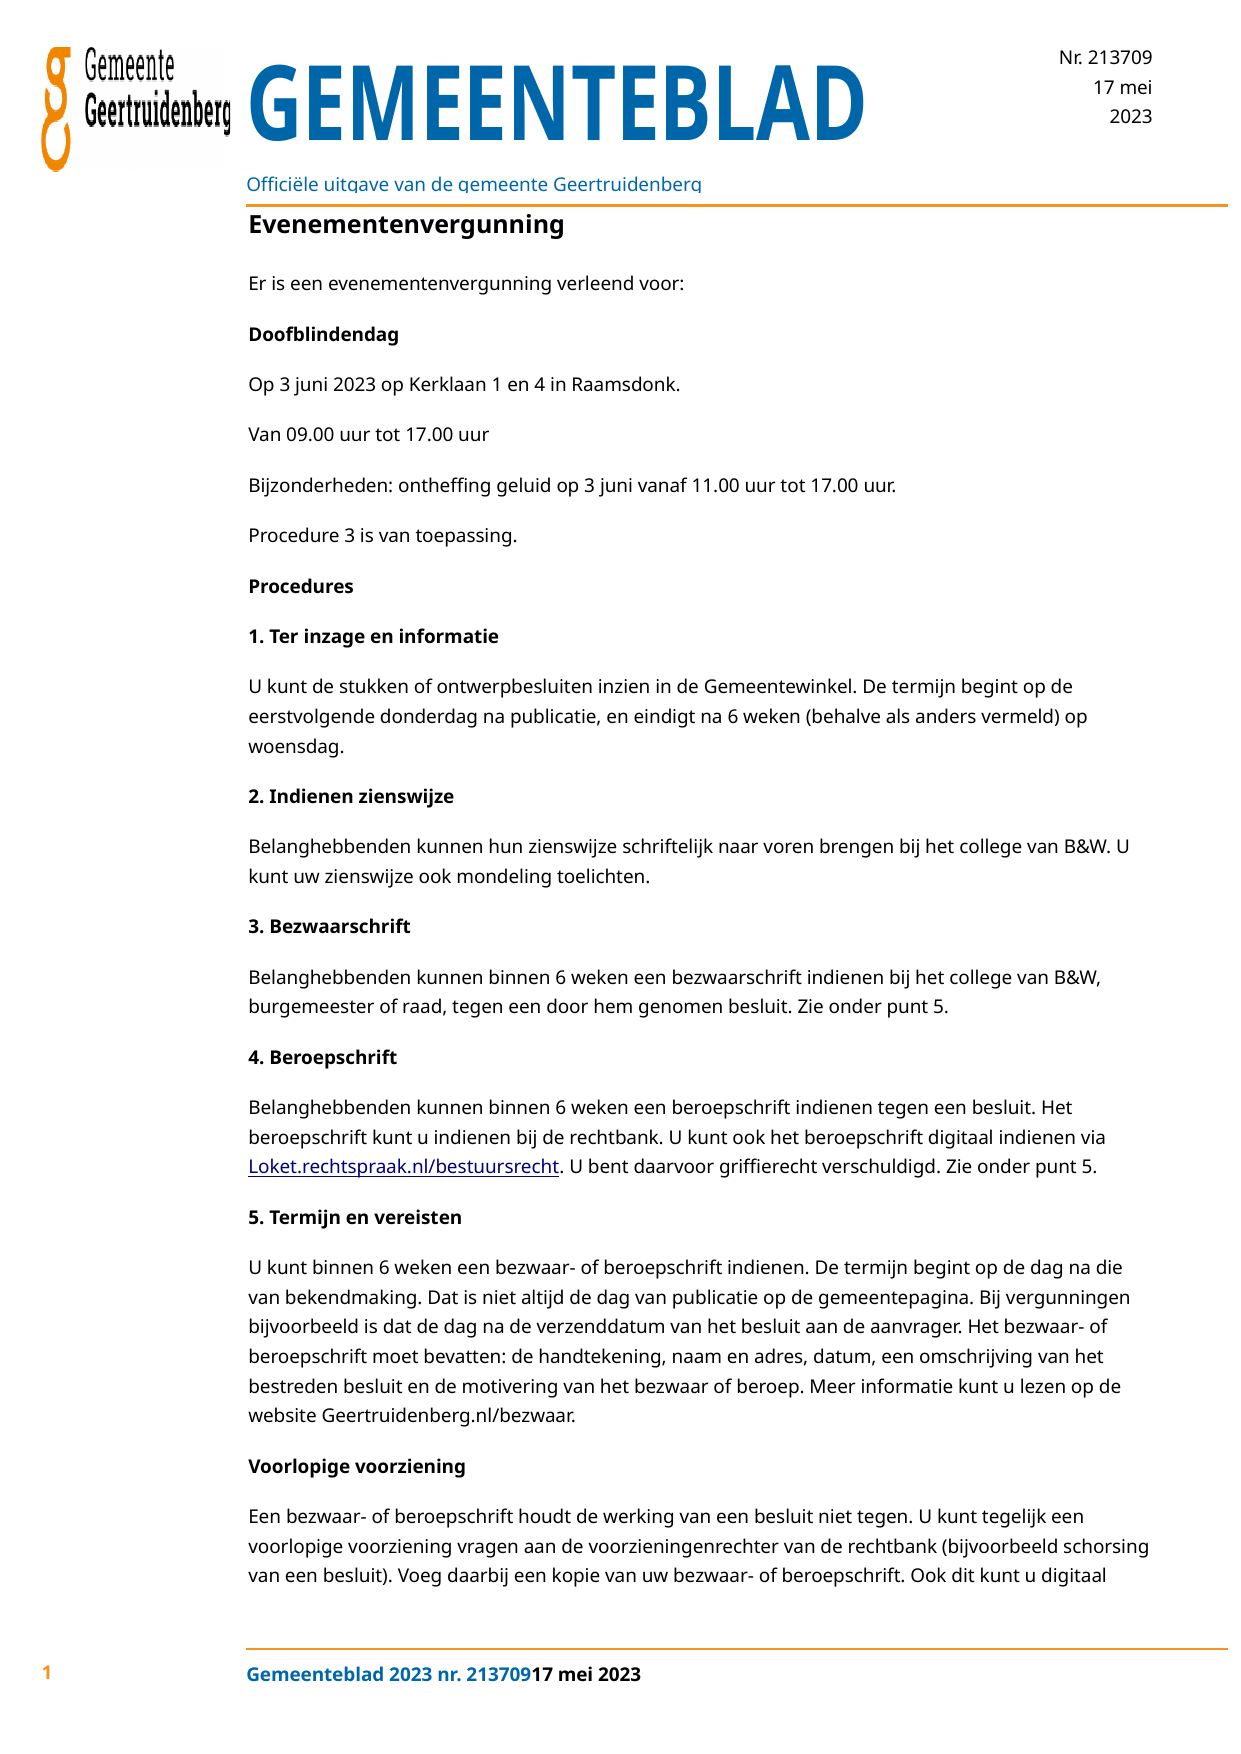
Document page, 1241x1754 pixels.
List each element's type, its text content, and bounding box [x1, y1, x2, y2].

text 4. Beroepschrift [248, 1044, 1152, 1070]
text Voorlopige voorziening [248, 1453, 1152, 1478]
text Bijzonderheden: ontheffing geluid op 3 juni vanaf 11.00 uur tot 17.00 uur. [248, 472, 1152, 498]
text Doofblindendag [248, 321, 1152, 346]
text Van 09.00 uur tot 17.00 uur [248, 422, 1152, 447]
text Procedure 3 is van toepassing. [248, 522, 1152, 548]
text U kunt binnen 6 weken een bezwaar- of beroepschrift indienen. De termijn begint op de dag na die van bekendmaking. Dat is niet altijd de dag van publicatie op de gemeentepagina. Bij vergunningen bijvoorbeeld is dat de dag na de verzenddatum van het besluit aan de aanvrager. Het bezwaar- of beroepschrift moet bevatten: de handtekening, naam en adres, datum, een omschrijving van het bestreden besluit en de motivering van het bezwaar of beroep. Meer informatie kunt u lezen op de website Geertruidenberg.nl/bezwaar. [248, 1254, 1152, 1428]
text U kunt de stukken of ontwerpbesluiten inzien in de Gemeentewinkel. De termijn begint op de eerstvolgende donderdag na publicatie, en eindigt na 6 weken (behalve als anders vermeld) op woensdag. [248, 674, 1152, 758]
text 2. Indienen zienswijze [248, 783, 1152, 809]
text Een bezwaar- of beroepschrift houdt de werking van een besluit niet tegen. U kunt tegelijk een voorlopige voorziening vragen aan de voorzieningenrechter van de rechtbank (bijvoorbeeld schorsing van een besluit). Voeg daarbij een kopie van uw bezwaar- of beroepschrift. Ook dit kunt u digitaal [248, 1503, 1152, 1588]
text Belanghebbenden kunnen binnen 6 weken een beroepschrift indienen tegen een besluit. Het beroepschrift kunt u indienen bij de rechtbank. U kunt ook het beroepschrift digitaal indienen via Loket.rechtspraak.nl/bestuursrecht. U bent daarvoor griffierecht verschuldigd. Zie onder punt 5. [248, 1094, 1152, 1179]
text Er is een evenementenvergunning verleend voor: [248, 270, 1152, 296]
text Procedures [248, 573, 1152, 598]
text 5. Termijn en vereisten [248, 1204, 1152, 1230]
picture [41, 47, 231, 172]
text 1. Ter inzage en informatie [248, 623, 1152, 649]
text 3. Bezwaarschrift [248, 914, 1152, 939]
text Belanghebbenden kunnen hun zienswijze schriftelijk naar voren brengen bij het college van B&W. U kunt uw zienswijze ook mondeling toelichten. [248, 834, 1152, 889]
text Evenementenvergunning [248, 207, 1152, 241]
text Belanghebbenden kunnen binnen 6 weken een bezwaarschrift indienen bij het college van B&W, burgemeester of raad, tegen een door hem genomen besluit. Zie onder punt 5. [248, 964, 1152, 1019]
text Op 3 juni 2023 op Kerklaan 1 en 4 in Raamsdonk. [248, 371, 1152, 397]
